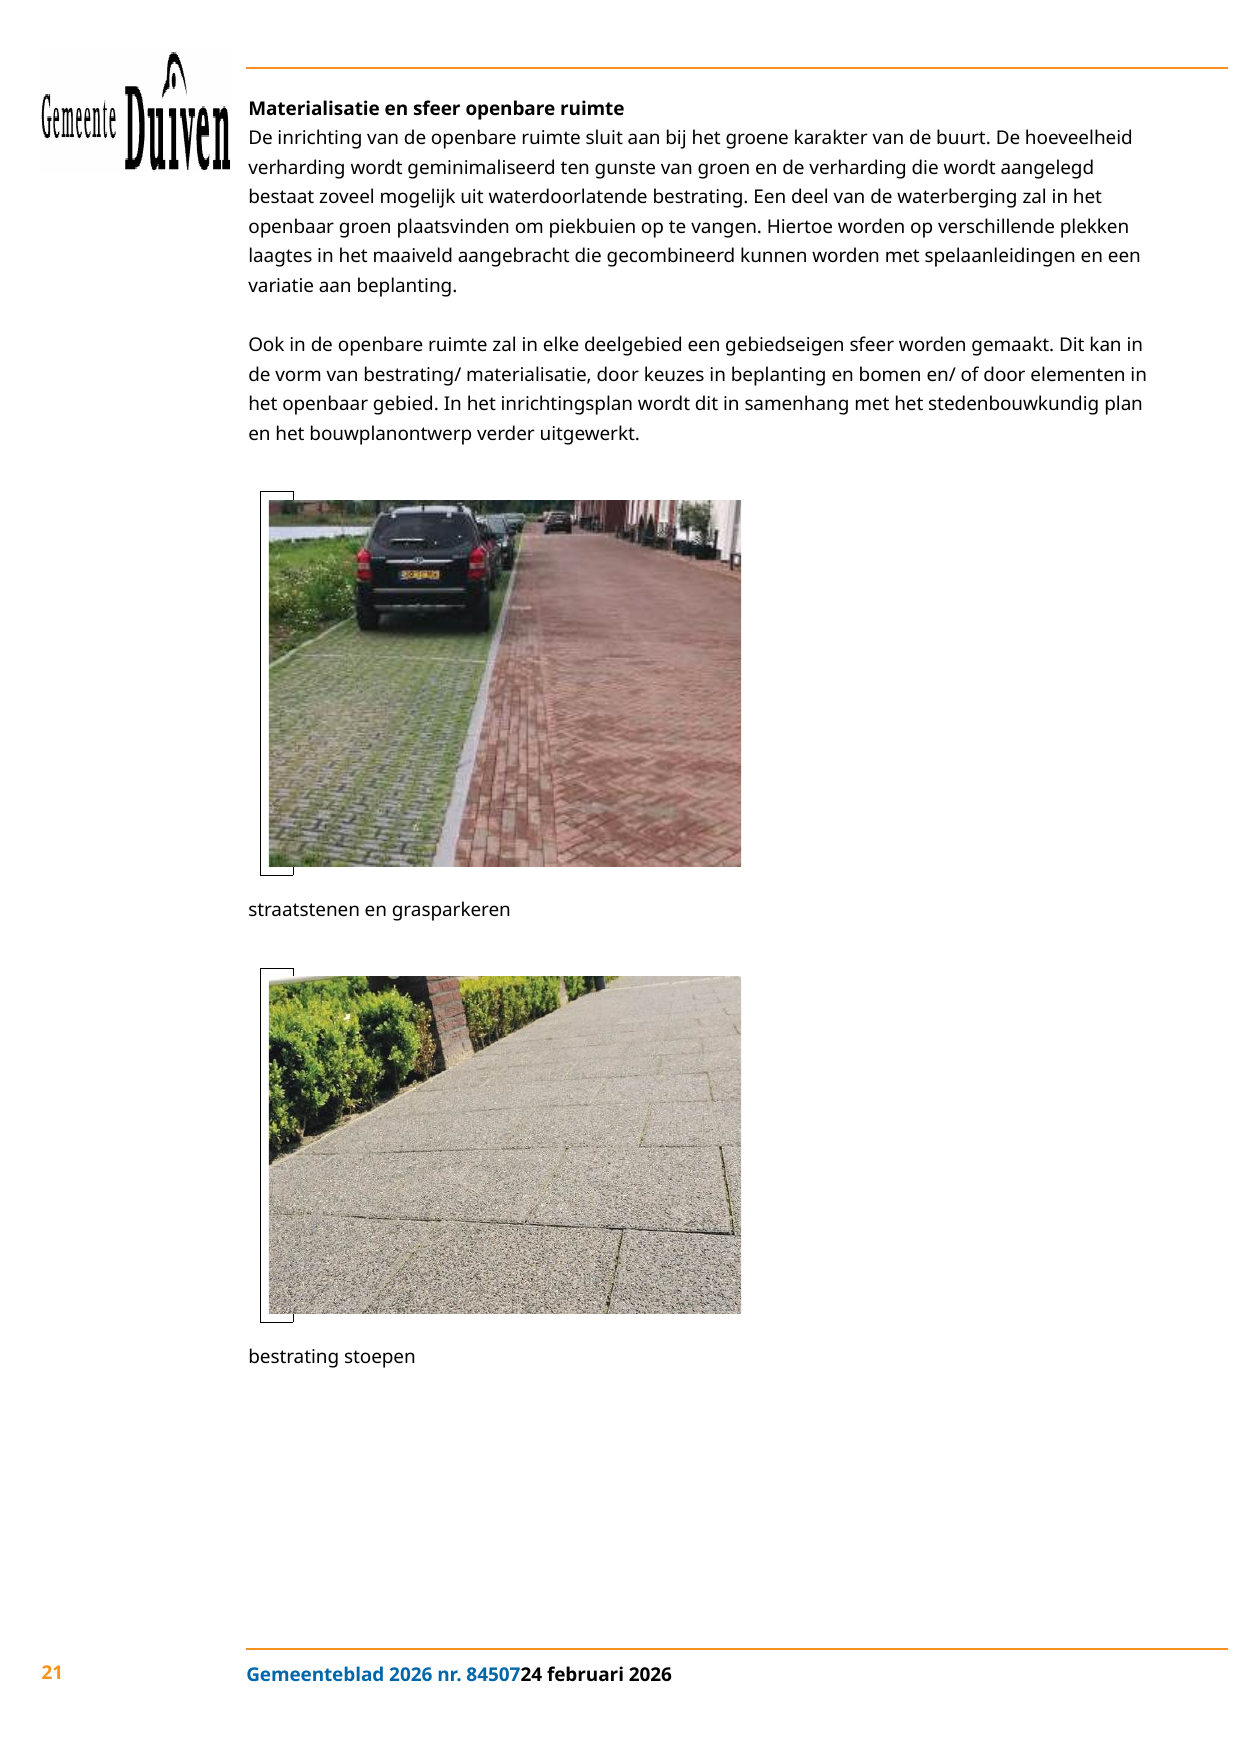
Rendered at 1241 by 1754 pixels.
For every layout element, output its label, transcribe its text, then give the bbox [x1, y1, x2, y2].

text De inrichting van de openbare ruimte sluit aan bij het groene karakter van de buurt. De hoeveelheid verharding wordt geminimaliseerd ten gunste van groen en de verharding die wordt aangelegd bestaat zoveel mogelijk uit waterdoorlatende bestrating. Een deel van de waterberging zal in het openbaar groen plaatsvinden om piekbuien op te vangen. Hiertoe worden op verschillende plekken laagtes in het maaiveld aangebracht die gecombineerd kunnen worden met spelaanleidingen en een variatie aan beplanting. [248, 124, 1152, 298]
picture [268, 500, 742, 867]
text Ook in de openbare ruimte zal in elke deelgebied een gebiedseigen sfeer worden gemaakt. Dit kan in de vorm van bestrating/ materialisatie, door keuzes in beplanting en bomen en/ of door elementen in het openbaar gebied. In het inrichtingsplan wordt dit in samenhang met het stedenbouwkundig plan en het bouwplanontwerp verder uitgewerkt. [248, 331, 1152, 446]
text Materialisatie en sfeer openbare ruimte [248, 95, 1152, 121]
text bestrating stoepen [248, 1343, 1152, 1369]
text straatstenen en grasparkeren [248, 897, 1152, 922]
picture [41, 47, 231, 172]
picture [268, 976, 742, 1314]
